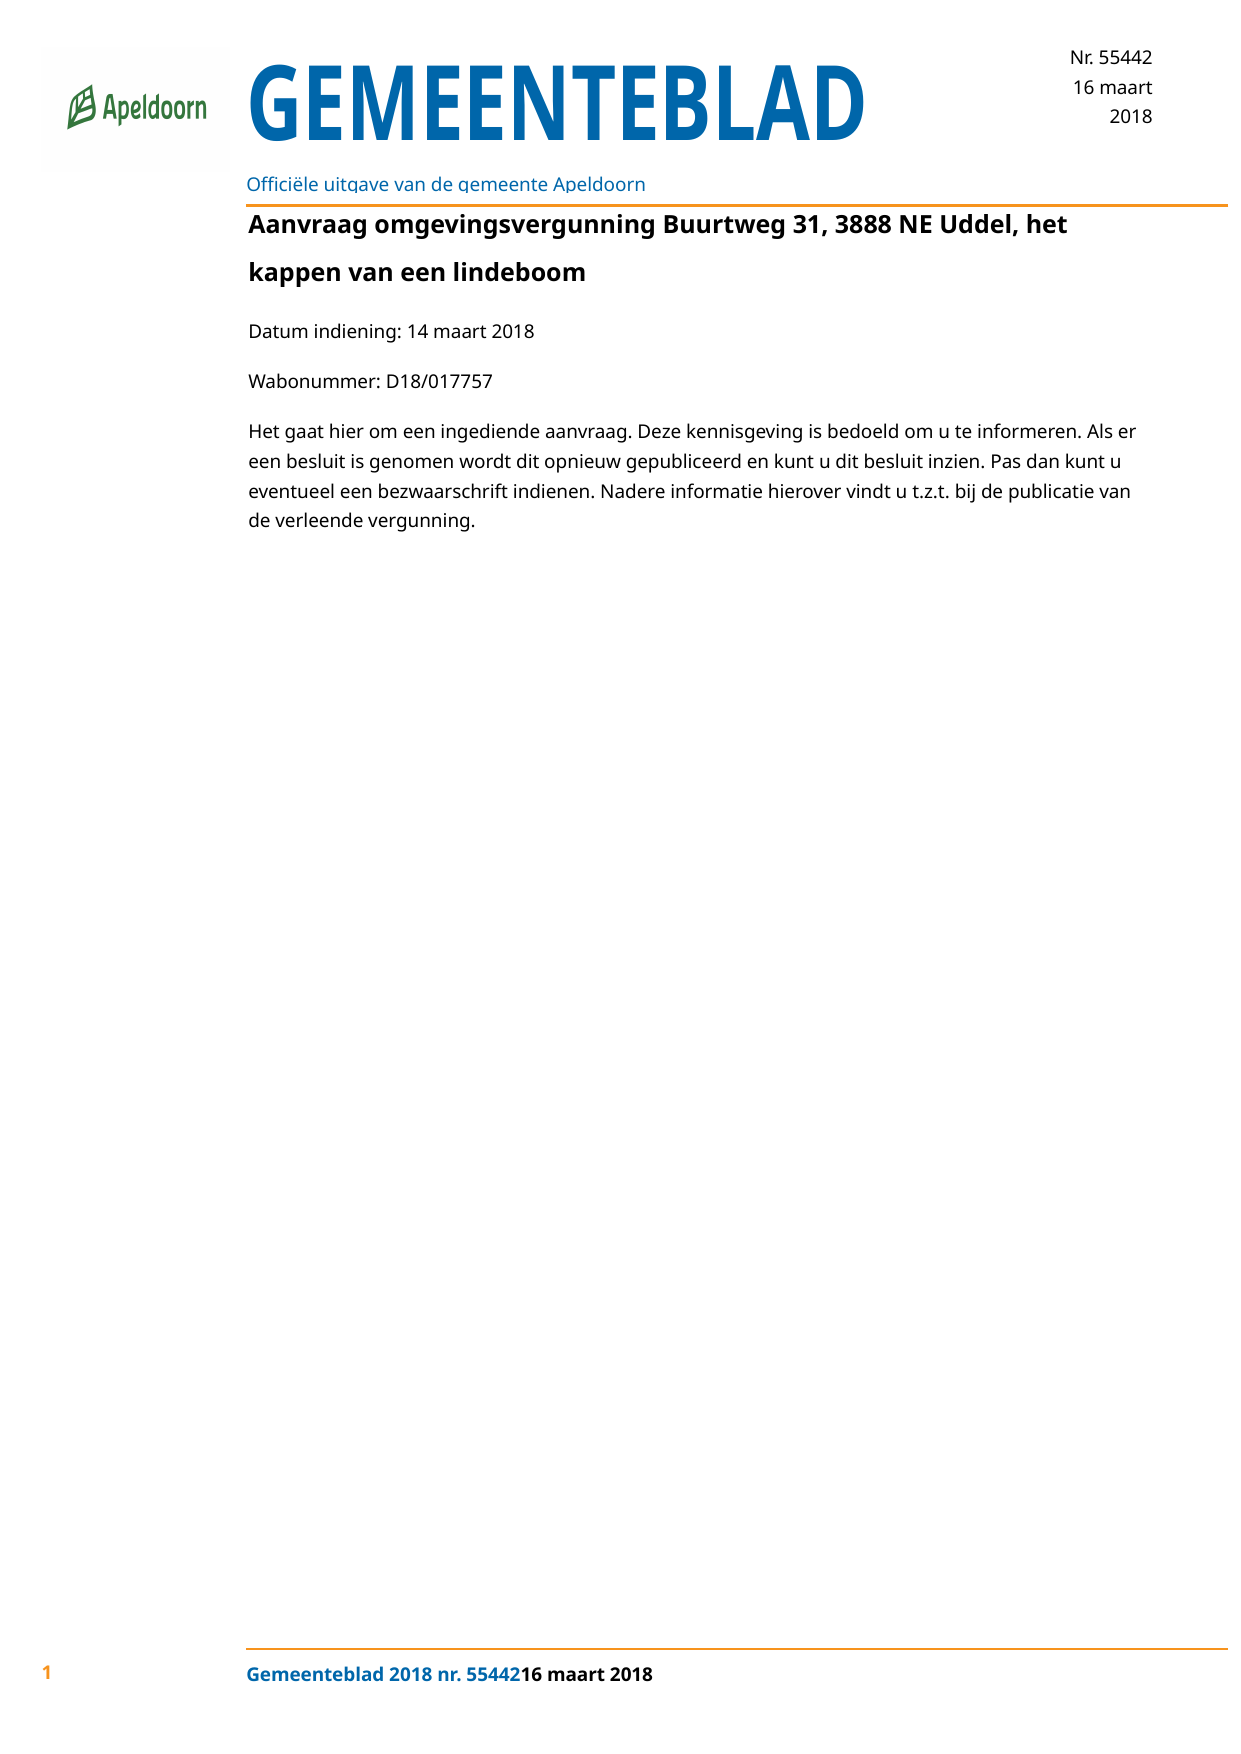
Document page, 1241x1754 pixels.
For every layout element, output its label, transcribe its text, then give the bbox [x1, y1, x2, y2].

text Aanvraag omgevingsvergunning Buurtweg 31, 3888 NE Uddel, het kappen van een lindeboom [248, 207, 1152, 288]
text Het gaat hier om een ingediende aanvraag. Deze kennisgeving is bedoeld om u te informeren. Als er een besluit is genomen wordt dit opnieuw gepubliceerd en kunt u dit besluit inzien. Pas dan kunt u eventueel een bezwaarschrift indienen. Nadere informatie hierover vindt u t.z.t. bij de publicatie van de verleende vergunning. [248, 419, 1152, 533]
text Datum indiening: 14 maart 2018 [248, 318, 1152, 344]
picture [41, 47, 231, 172]
text Wabonummer: D18/017757 [248, 368, 1152, 394]
